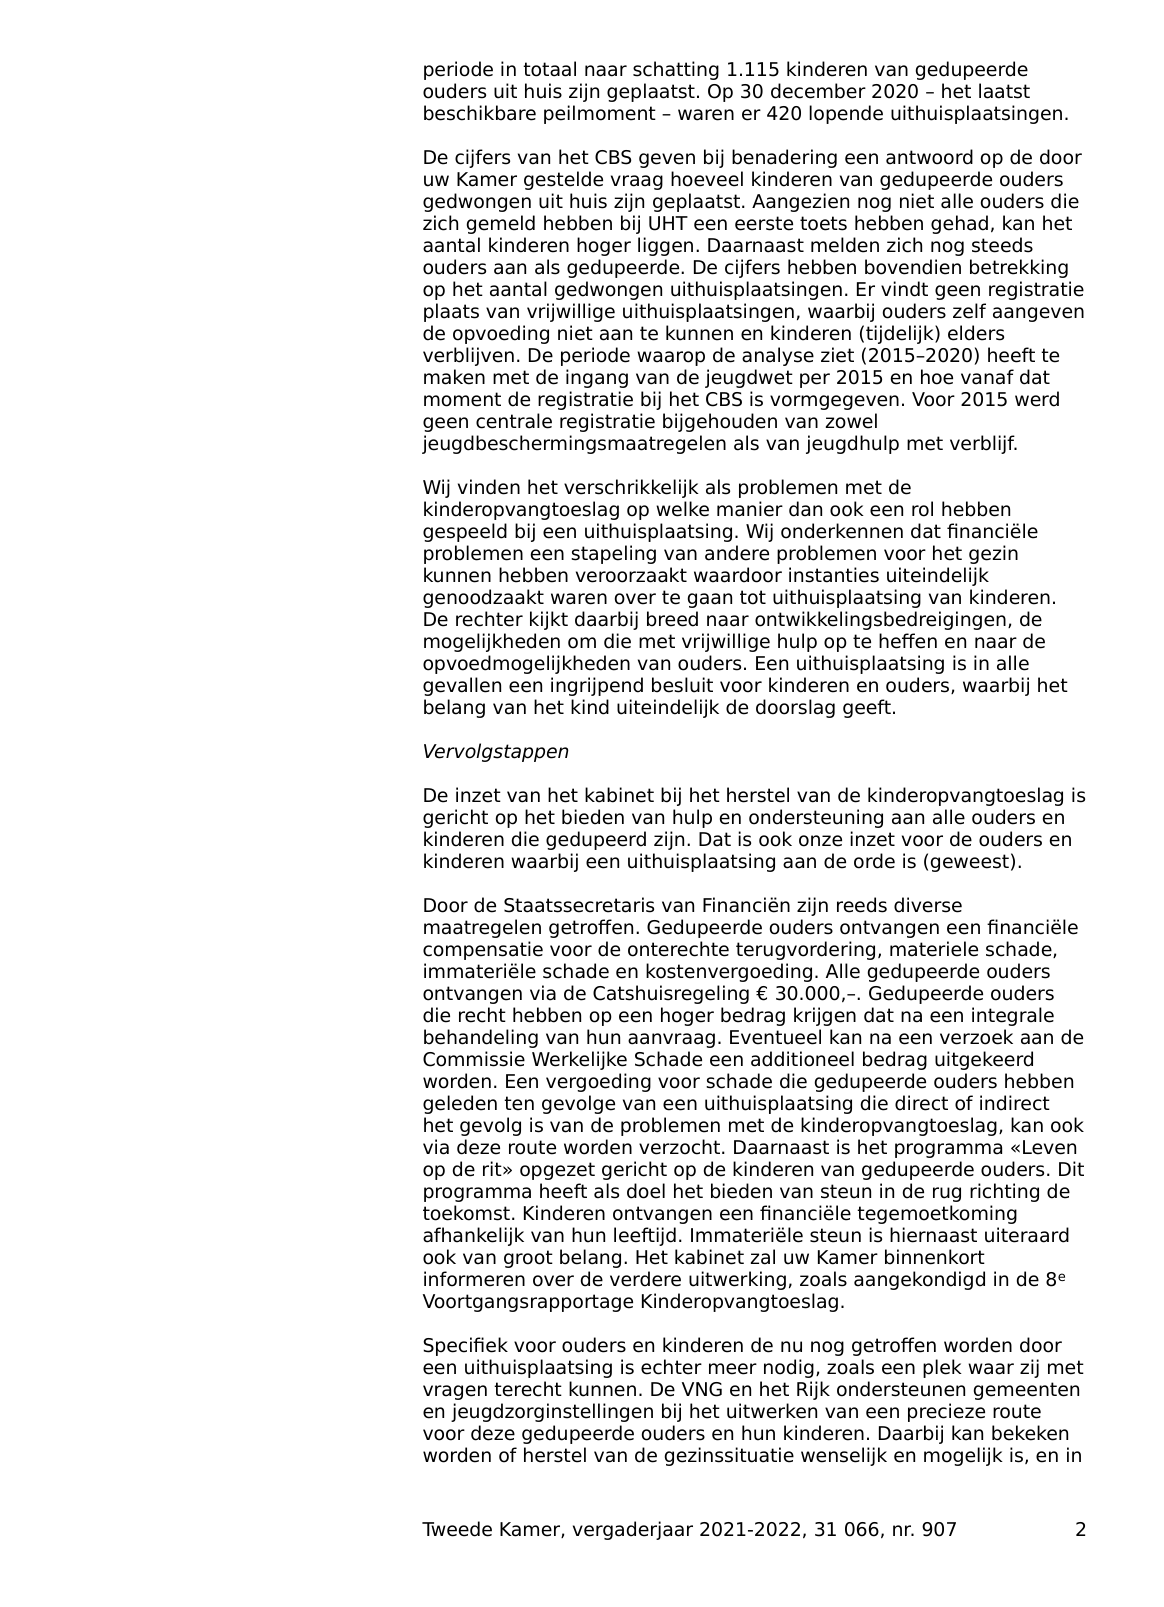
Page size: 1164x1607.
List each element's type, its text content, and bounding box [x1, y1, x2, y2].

subtitle Vervolgstappen [422, 741, 1087, 763]
text De inzet van het kabinet bij het herstel van de kinderopvangtoeslag is gericht op het bieden van hulp en ondersteuning aan alle ouders en kinderen die gedupeerd zijn. Dat is ook onze inzet voor de ouders en kinderen waarbij een uithuisplaatsing aan de orde is (geweest). [422, 785, 1087, 873]
text Specifiek voor ouders en kinderen de nu nog getroffen worden door een uithuisplaatsing is echter meer nodig, zoals een plek waar zij met vragen terecht kunnen. De VNG en het Rijk ondersteunen gemeenten en jeugdzorginstellingen bij het uitwerken van een precieze route voor deze gedupeerde ouders en hun kinderen. Daarbij kan bekeken worden of herstel van de gezinssituatie wenselijk en mogelijk is, en in [422, 1335, 1087, 1467]
text Door de Staatssecretaris van Financiën zijn reeds diverse maatregelen getroffen. Gedupeerde ouders ontvangen een financiële compensatie voor de onterechte terugvordering, materiele schade, immateriële schade en kostenvergoeding. Alle gedupeerde ouders ontvangen via de Catshuisregeling € 30.000,–. Gedupeerde ouders die recht hebben op een hoger bedrag krijgen dat na een integrale behandeling van hun aanvraag. Eventueel kan na een verzoek aan de Commissie Werkelijke Schade een additioneel bedrag uitgekeerd worden. Een vergoeding voor schade die gedupeerde ouders hebben geleden ten gevolge van een uithuisplaatsing die direct of indirect het gevolg is van de problemen met de kinderopvangtoeslag, kan ook via deze route worden verzocht. Daarnaast is het programma «Leven op de rit» opgezet gericht op de kinderen van gedupeerde ouders. Dit programma heeft als doel het bieden van steun in de rug richting de toekomst. Kinderen ontvangen een financiële tegemoetkoming afhankelijk van hun leeftijd. Immateriële steun is hiernaast uiteraard ook van groot belang. Het kabinet zal uw Kamer binnenkort informeren over de verdere uitwerking, zoals aangekondigd in de 8e Voortgangsrapportage Kinderopvangtoeslag. [422, 895, 1087, 1313]
text De cijfers van het CBS geven bij benadering een antwoord op de door uw Kamer gestelde vraag hoeveel kinderen van gedupeerde ouders gedwongen uit huis zijn geplaatst. Aangezien nog niet alle ouders die zich gemeld hebben bij UHT een eerste toets hebben gehad, kan het aantal kinderen hoger liggen. Daarnaast melden zich nog steeds ouders aan als gedupeerde. De cijfers hebben bovendien betrekking op het aantal gedwongen uithuisplaatsingen. Er vindt geen registratie plaats van vrijwillige uithuisplaatsingen, waarbij ouders zelf aangeven de opvoeding niet aan te kunnen en kinderen (tijdelijk) elders verblijven. De periode waarop de analyse ziet (2015–2020) heeft te maken met de ingang van de jeugdwet per 2015 en hoe vanaf dat moment de registratie bij het CBS is vormgegeven. Voor 2015 werd geen centrale registratie bijgehouden van zowel jeugdbeschermingsmaatregelen als van jeugdhulp met verblijf. [422, 147, 1087, 455]
text periode in totaal naar schatting 1.115 kinderen van gedupeerde ouders uit huis zijn geplaatst. Op 30 december 2020 – het laatst beschikbare peilmoment – waren er 420 lopende uithuisplaatsingen. [422, 59, 1087, 125]
text Wij vinden het verschrikkelijk als problemen met de kinderopvangtoeslag op welke manier dan ook een rol hebben gespeeld bij een uithuisplaatsing. Wij onderkennen dat financiële problemen een stapeling van andere problemen voor het gezin kunnen hebben veroorzaakt waardoor instanties uiteindelijk genoodzaakt waren over te gaan tot uithuisplaatsing van kinderen. De rechter kijkt daarbij breed naar ontwikkelingsbedreigingen, de mogelijkheden om die met vrijwillige hulp op te heffen en naar de opvoedmogelijkheden van ouders. Een uithuisplaatsing is in alle gevallen een ingrijpend besluit voor kinderen en ouders, waarbij het belang van het kind uiteindelijk de doorslag geeft. [422, 477, 1087, 719]
